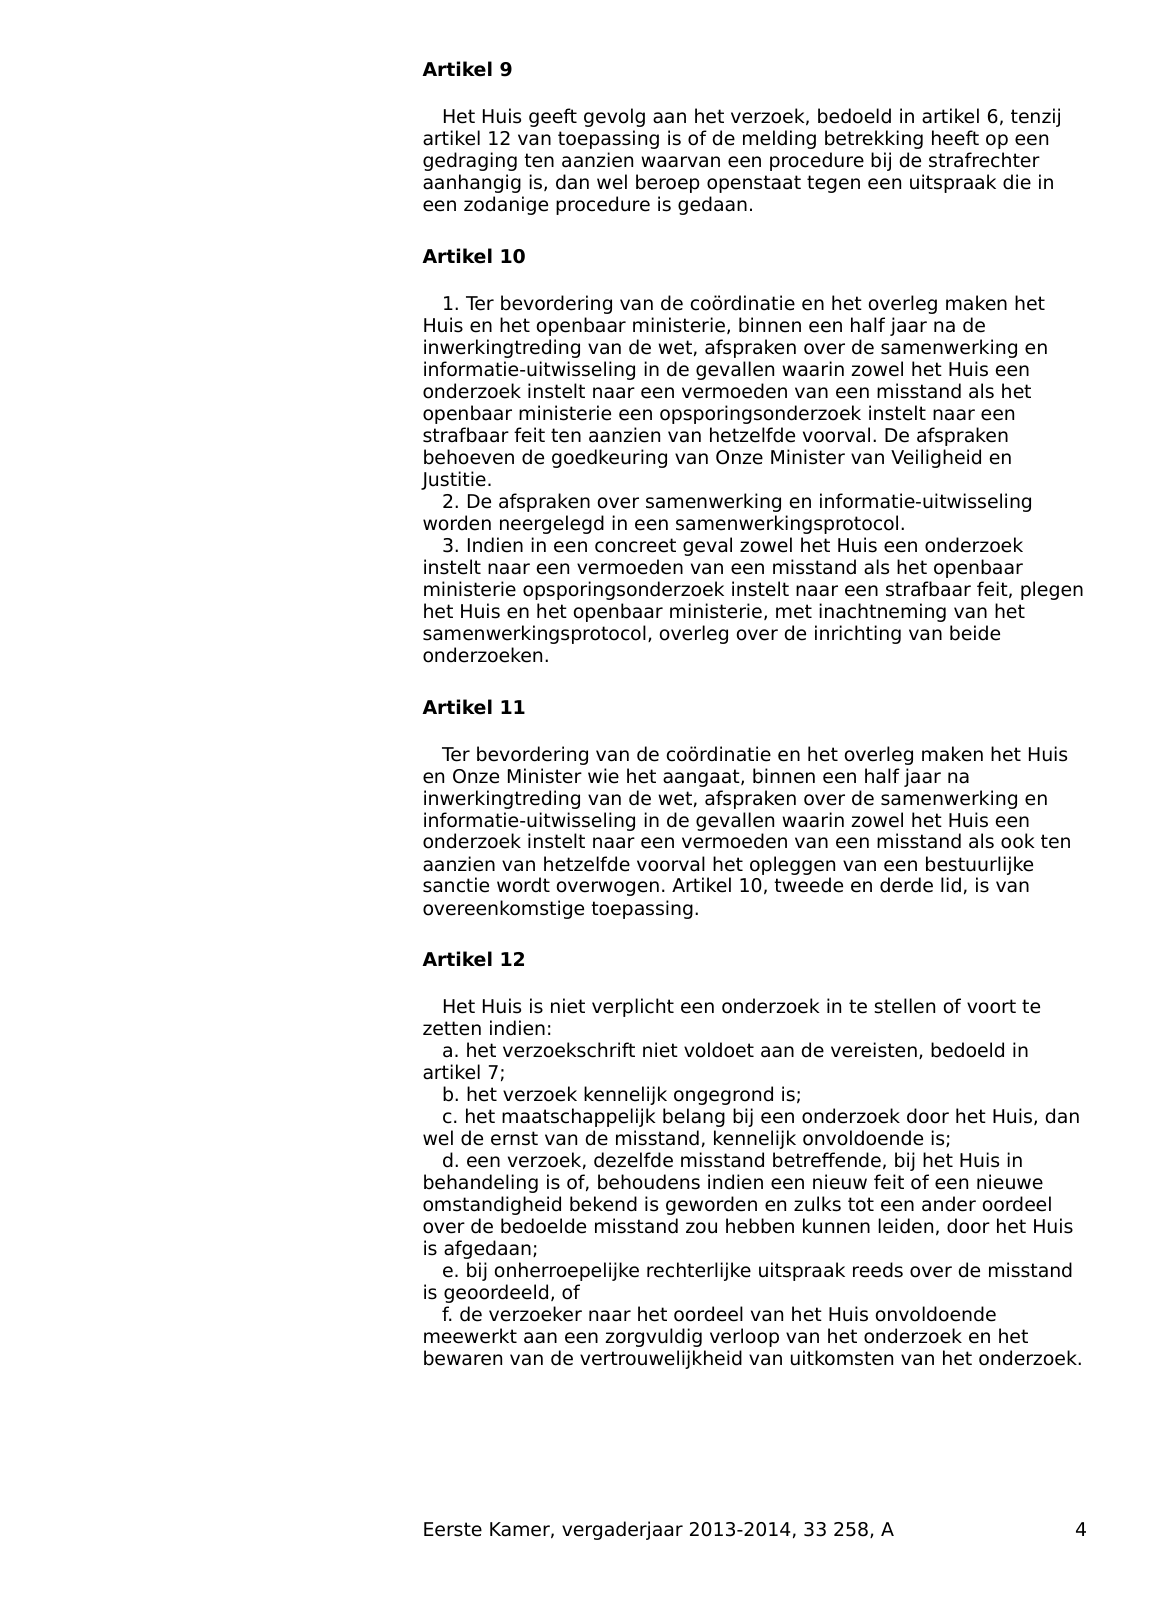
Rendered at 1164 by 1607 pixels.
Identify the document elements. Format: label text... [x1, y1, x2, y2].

text Ter bevordering van de coördinatie en het overleg maken het Huis en Onze Minister wie het aangaat, binnen een half jaar na inwerkingtreding van de wet, afspraken over de samenwerking en informatie-uitwisseling in de gevallen waarin zowel het Huis een onderzoek instelt naar een vermoeden van een misstand als ook ten aanzien van hetzelfde voorval het opleggen van een bestuurlijke sanctie wordt overwogen. Artikel 10, tweede en derde lid, is van overeenkomstige toepassing. [422, 743, 1087, 919]
text 3. Indien in een concreet geval zowel het Huis een onderzoek instelt naar een vermoeden van een misstand als het openbaar ministerie opsporingsonderzoek instelt naar een strafbaar feit, plegen het Huis en het openbaar ministerie, met inachtneming van het samenwerkingsprotocol, overleg over de inrichting van beide onderzoeken. [422, 535, 1087, 667]
text Het Huis is niet verplicht een onderzoek in te stellen of voort te zetten indien: [422, 996, 1087, 1040]
subtitle Artikel 9 [422, 59, 1087, 81]
text f. de verzoeker naar het oordeel van het Huis onvoldoende meewerkt aan een zorgvuldig verloop van het onderzoek en het bewaren van de vertrouwelijkheid van uitkomsten van het onderzoek. [422, 1304, 1087, 1370]
text b. het verzoek kennelijk ongegrond is; [422, 1084, 1087, 1106]
subtitle Artikel 10 [422, 246, 1087, 268]
text Het Huis geeft gevolg aan het verzoek, bedoeld in artikel 6, tenzij artikel 12 van toepassing is of de melding betrekking heeft op een gedraging ten aanzien waarvan een procedure bij de strafrechter aanhangig is, dan wel beroep openstaat tegen een uitspraak die in een zodanige procedure is gedaan. [422, 106, 1087, 216]
subtitle Artikel 11 [422, 697, 1087, 718]
text d. een verzoek, dezelfde misstand betreffende, bij het Huis in behandeling is of, behoudens indien een nieuw feit of een nieuwe omstandigheid bekend is geworden en zulks tot een ander oordeel over de bedoelde misstand zou hebben kunnen leiden, door het Huis is afgedaan; [422, 1150, 1087, 1260]
text c. het maatschappelijk belang bij een onderzoek door het Huis, dan wel de ernst van de misstand, kennelijk onvoldoende is; [422, 1106, 1087, 1150]
text 1. Ter bevordering van de coördinatie en het overleg maken het Huis en het openbaar ministerie, binnen een half jaar na de inwerkingtreding van de wet, afspraken over de samenwerking en informatie-uitwisseling in de gevallen waarin zowel het Huis een onderzoek instelt naar een vermoeden van een misstand als het openbaar ministerie een opsporingsonderzoek instelt naar een strafbaar feit ten aanzien van hetzelfde voorval. De afspraken behoeven de goedkeuring van Onze Minister van Veiligheid en Justitie. [422, 293, 1087, 491]
text e. bij onherroepelijke rechterlijke uitspraak reeds over de misstand is geoordeeld, of [422, 1260, 1087, 1304]
subtitle Artikel 12 [422, 949, 1087, 971]
text a. het verzoekschrift niet voldoet aan de vereisten, bedoeld in artikel 7; [422, 1040, 1087, 1084]
text 2. De afspraken over samenwerking en informatie-uitwisseling worden neergelegd in een samenwerkingsprotocol. [422, 491, 1087, 535]
